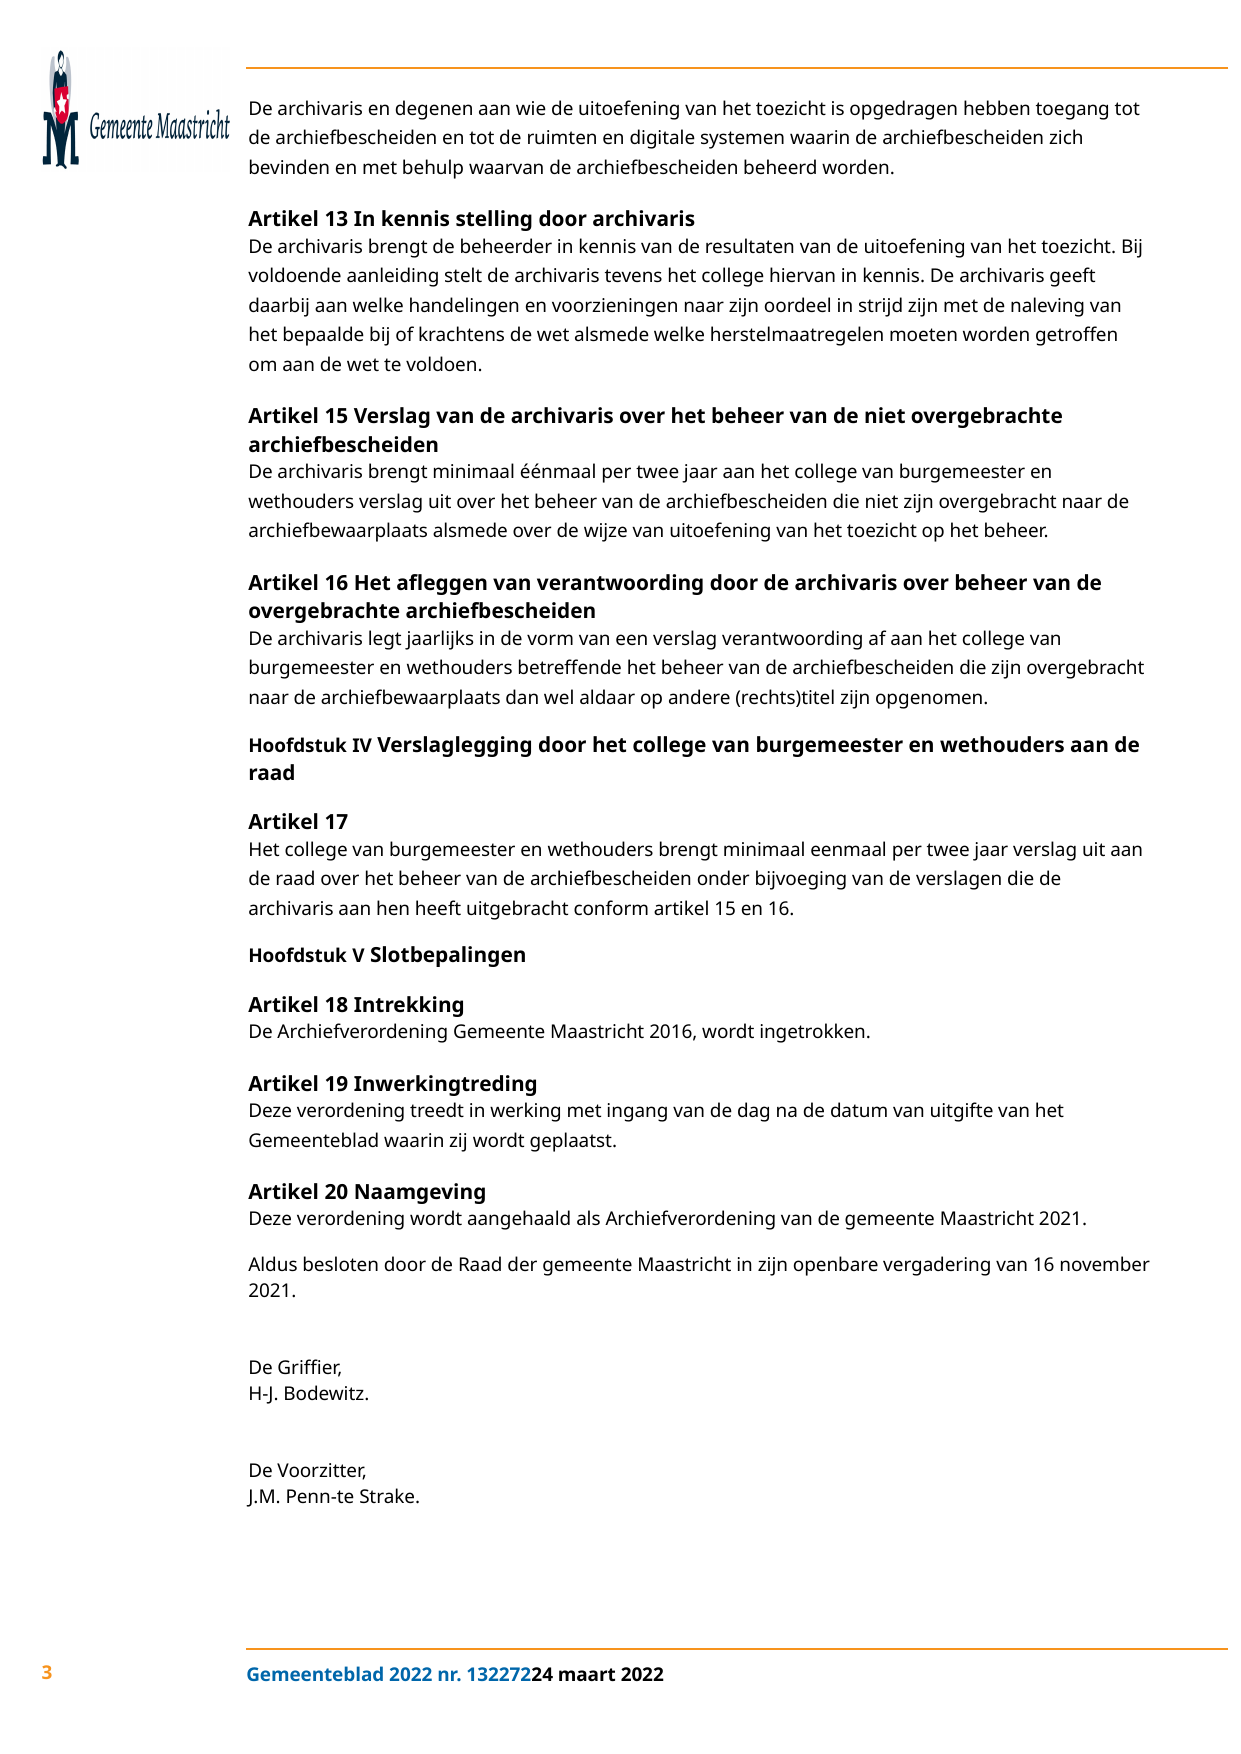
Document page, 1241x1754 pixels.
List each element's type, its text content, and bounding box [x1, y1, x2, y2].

text De archivaris brengt de beheerder in kennis van de resultaten van de uitoefening van het toezicht. Bij voldoende aanleiding stelt de archivaris tevens het college hiervan in kennis. De archivaris geeft daarbij aan welke handelingen en voorzieningen naar zijn oordeel in strijd zijn met de naleving van het bepaalde bij of krachtens de wet alsmede welke herstelmaatregelen moeten worden getroffen om aan de wet te voldoen. [248, 233, 1152, 377]
text Aldus besloten door de Raad der gemeente Maastricht in zijn openbare vergadering van 16 november 2021. [248, 1251, 1152, 1303]
text J.M. Penn-te Strake. [248, 1483, 1152, 1508]
text De Archiefverordening Gemeente Maastricht 2016, wordt ingetrokken. [248, 1018, 1152, 1044]
text De archivaris brengt minimaal éénmaal per twee jaar aan het college van burgemeester en wethouders verslag uit over het beheer van de archiefbescheiden die niet zijn overgebracht naar de archiefbewaarplaats alsmede over de wijze van uitoefening van het toezicht op het beheer. [248, 458, 1152, 543]
text Deze verordening wordt aangehaald als Archiefverordening van de gemeente Maastricht 2021. [248, 1206, 1152, 1231]
text Artikel 13 In kennis stelling door archivaris [248, 204, 1152, 233]
text Hoofdstuk V Slotbepalingen [248, 941, 1152, 969]
text De Griffier, [248, 1354, 1152, 1380]
text Hoofdstuk IV Verslaglegging door het college van burgemeester en wethouders aan de raad [248, 730, 1152, 787]
text Artikel 19 Inwerkingtreding [248, 1069, 1152, 1097]
text Artikel 17 [248, 807, 1152, 836]
text Het college van burgemeester en wethouders brengt minimaal eenmaal per twee jaar verslag uit aan de raad over het beheer van de archiefbescheiden onder bijvoeging van de verslagen die de archivaris aan hen heeft uitgebracht conform artikel 15 en 16. [248, 836, 1152, 921]
text De Voorzitter, [248, 1457, 1152, 1483]
text De archivaris en degenen aan wie de uitoefening van het toezicht is opgedragen hebben toegang tot de archiefbescheiden en tot de ruimten en digitale systemen waarin de archiefbescheiden zich bevinden en met behulp waarvan de archiefbescheiden beheerd worden. [248, 95, 1152, 180]
text Deze verordening treedt in werking met ingang van de dag na de datum van uitgifte van het Gemeenteblad waarin zij wordt geplaatst. [248, 1097, 1152, 1152]
text Artikel 15 Verslag van de archivaris over het beheer van de niet overgebrachte archiefbescheiden [248, 402, 1152, 458]
text Artikel 20 Naamgeving [248, 1177, 1152, 1206]
picture [41, 47, 231, 172]
text H-J. Bodewitz. [248, 1380, 1152, 1406]
text De archivaris legt jaarlijks in de vorm van een verslag verantwoording af aan het college van burgemeester en wethouders betreffende het beheer van de archiefbescheiden die zijn overgebracht naar de archiefbewaarplaats dan wel aldaar op andere (rechts)titel zijn opgenomen. [248, 625, 1152, 710]
text Artikel 18 Intrekking [248, 990, 1152, 1018]
text Artikel 16 Het afleggen van verantwoording door de archivaris over beheer van de overgebrachte archiefbescheiden [248, 568, 1152, 625]
